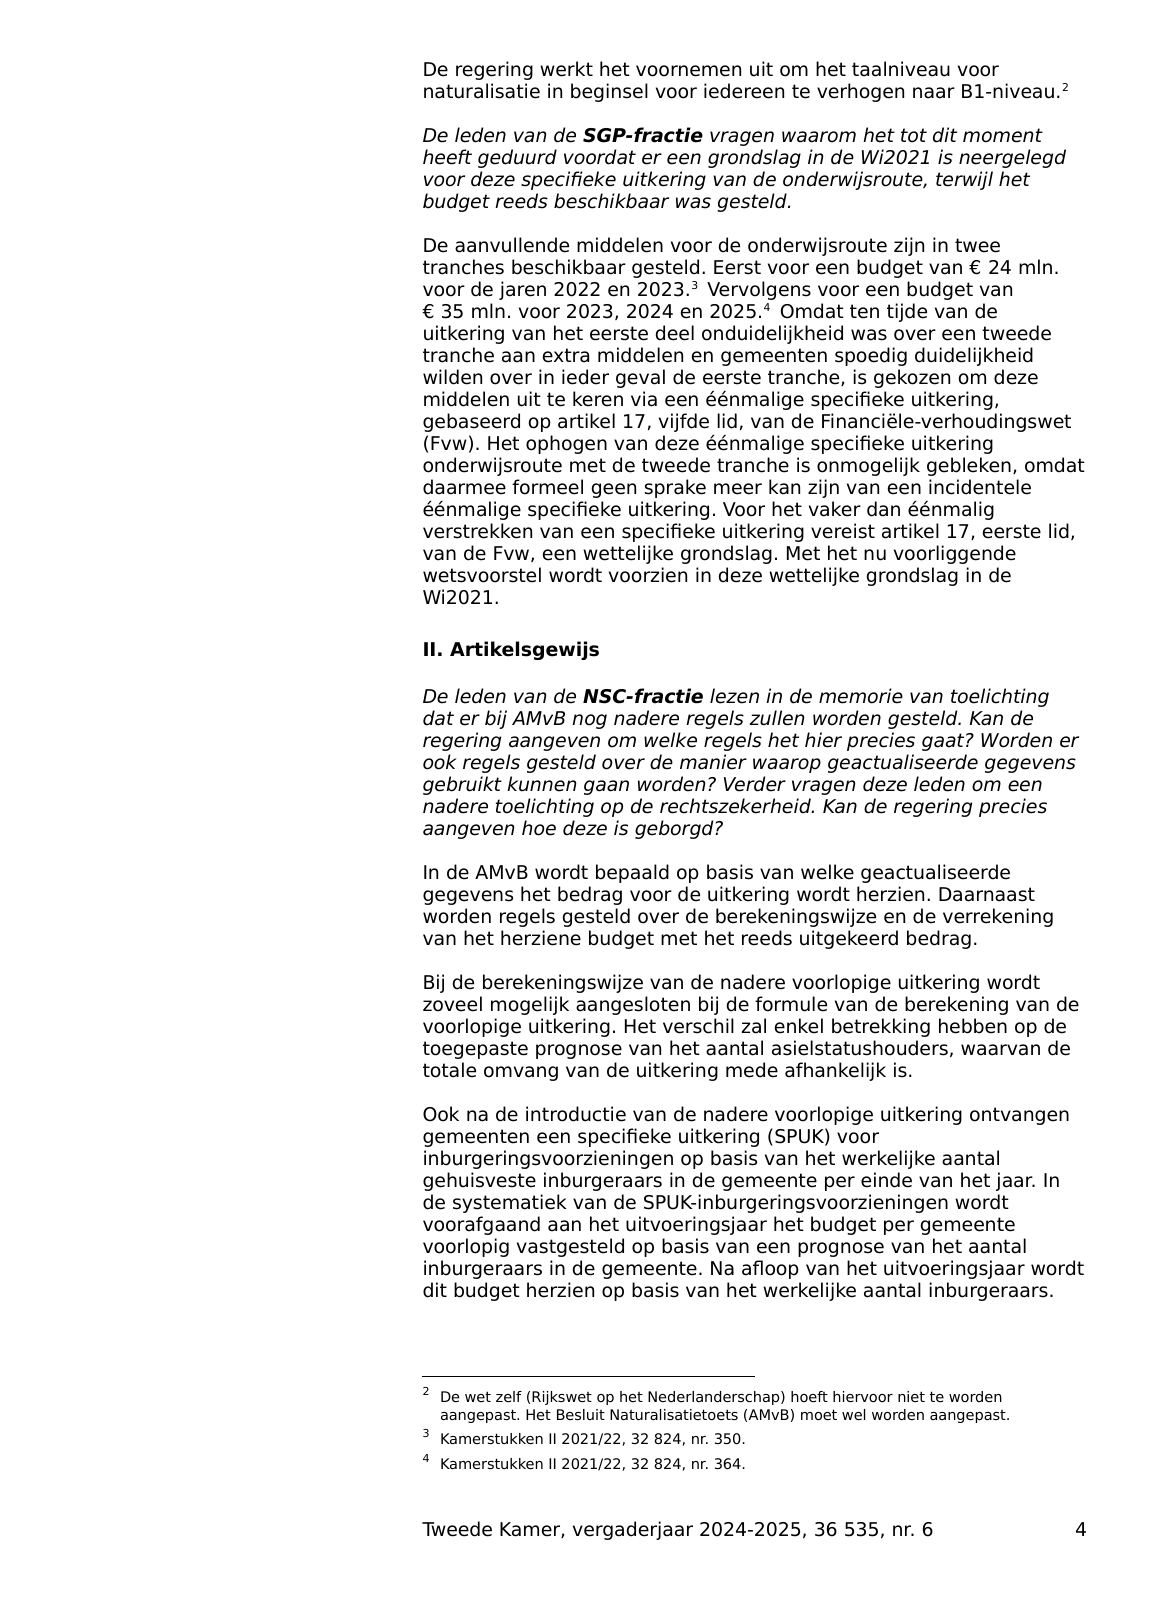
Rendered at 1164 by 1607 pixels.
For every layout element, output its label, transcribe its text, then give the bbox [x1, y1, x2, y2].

subtitle II. Artikelsgewijs [422, 639, 1087, 661]
text De leden van de SGP-fractie vragen waarom het tot dit moment heeft geduurd voordat er een grondslag in de Wi2021 is neergelegd voor deze specifieke uitkering van de onderwijsroute, terwijl het budget reeds beschikbaar was gesteld. [422, 125, 1087, 213]
text Ook na de introductie van de nadere voorlopige uitkering ontvangen gemeenten een specifieke uitkering (SPUK) voor inburgeringsvoorzieningen op basis van het werkelijke aantal gehuisveste inburgeraars in de gemeente per einde van het jaar. In de systematiek van de SPUK-inburgeringsvoorzieningen wordt voorafgaand aan het uitvoeringsjaar het budget per gemeente voorlopig vastgesteld op basis van een prognose van het aantal inburgeraars in de gemeente. Na afloop van het uitvoeringsjaar wordt dit budget herzien op basis van het werkelijke aantal inburgeraars. [422, 1104, 1087, 1302]
text Bij de berekeningswijze van de nadere voorlopige uitkering wordt zoveel mogelijk aangesloten bij de formule van de berekening van de voorlopige uitkering. Het verschil zal enkel betrekking hebben op de toegepaste prognose van het aantal asielstatushouders, waarvan de totale omvang van de uitkering mede afhankelijk is. [422, 972, 1087, 1082]
text De aanvullende middelen voor de onderwijsroute zijn in twee tranches beschikbaar gesteld. Eerst voor een budget van € 24 mln. voor de jaren 2022 en 2023. Vervolgens voor een budget van € 35 mln. voor 2023, 2024 en 2025. Omdat ten tijde van de uitkering van het eerste deel onduidelijkheid was over een tweede tranche aan extra middelen en gemeenten spoedig duidelijkheid wilden over in ieder geval de eerste tranche, is gekozen om deze middelen uit te keren via een éénmalige specifieke uitkering, gebaseerd op artikel 17, vijfde lid, van de Financiële-verhoudingswet (Fvw). Het ophogen van deze éénmalige specifieke uitkering onderwijsroute met de tweede tranche is onmogelijk gebleken, omdat daarmee formeel geen sprake meer kan zijn van een incidentele éénmalige specifieke uitkering. Voor het vaker dan éénmalig verstrekken van een specifieke uitkering vereist artikel 17, eerste lid, van de Fvw, een wettelijke grondslag. Met het nu voorliggende wetsvoorstel wordt voorzien in deze wettelijke grondslag in de Wi2021. [422, 235, 1087, 609]
text In de AMvB wordt bepaald op basis van welke geactualiseerde gegevens het bedrag voor de uitkering wordt herzien. Daarnaast worden regels gesteld over de berekeningswijze en de verrekening van het herziene budget met het reeds uitgekeerd bedrag. [422, 862, 1087, 950]
text Kamerstukken II 2021/22, 32 824, nr. 364. [422, 1452, 1087, 1474]
text Kamerstukken II 2021/22, 32 824, nr. 350. [422, 1427, 1087, 1449]
text De leden van de NSC-fractie lezen in de memorie van toelichting dat er bij AMvB nog nadere regels zullen worden gesteld. Kan de regering aangeven om welke regels het hier precies gaat? Worden er ook regels gesteld over de manier waarop geactualiseerde gegevens gebruikt kunnen gaan worden? Verder vragen deze leden om een nadere toelichting op de rechtszekerheid. Kan de regering precies aangeven hoe deze is geborgd? [422, 686, 1087, 840]
text De wet zelf (Rijkswet op het Nederlanderschap) hoeft hiervoor niet te worden aangepast. Het Besluit Naturalisatietoets (AMvB) moet wel worden aangepast. [422, 1385, 1087, 1424]
text De regering werkt het voornemen uit om het taalniveau voor naturalisatie in beginsel voor iedereen te verhogen naar B1-niveau. [422, 59, 1087, 103]
